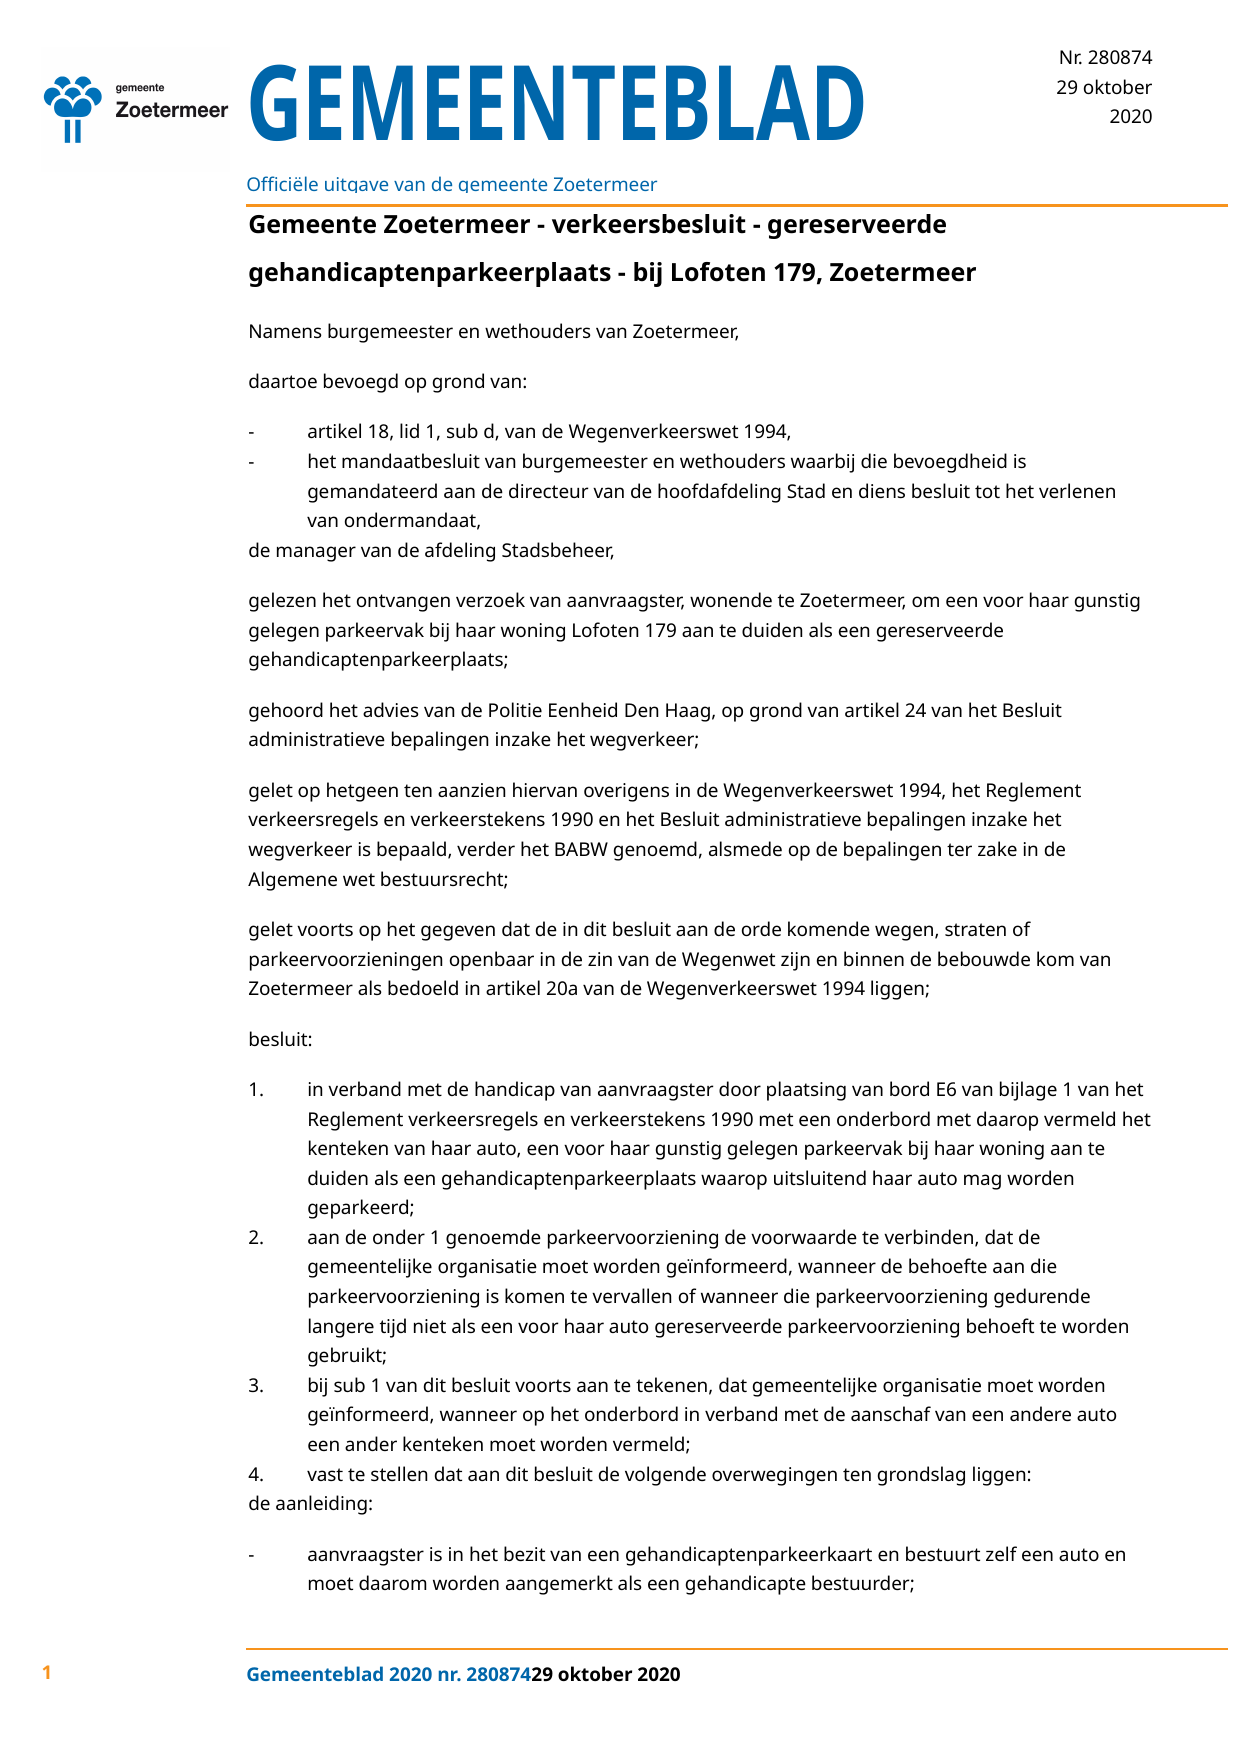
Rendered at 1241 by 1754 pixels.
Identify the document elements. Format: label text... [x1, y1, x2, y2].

text daartoe bevoegd op grond van: [248, 368, 1152, 394]
text besluit: [248, 1026, 1152, 1052]
text gelezen het ontvangen verzoek van aanvraagster, wonende te Zoetermeer, om een voor haar gunstig gelegen parkeervak bij haar woning Lofoten 179 aan te duiden als een gereserveerde gehandicaptenparkeerplaats; [248, 587, 1152, 672]
text Gemeente Zoetermeer - verkeersbesluit - gereserveerde gehandicaptenparkeerplaats - bij Lofoten 179, Zoetermeer [248, 207, 1152, 288]
text gelet voorts op het gegeven dat de in dit besluit aan de orde komende wegen, straten of parkeervoorzieningen openbaar in de zin van de Wegenwet zijn en binnen de bebouwde kom van Zoetermeer als bedoeld in artikel 20a van de Wegenverkeerswet 1994 liggen; [248, 916, 1152, 1001]
text gehoord het advies van de Politie Eenheid Den Haag, op grond van artikel 24 van het Besluit administratieve bepalingen inzake het wegverkeer; [248, 697, 1152, 752]
list aanvraagster is in het bezit van een gehandicaptenparkeerkaart en bestuurt zelf een auto en moet daarom worden aangemerkt als een gehandicapte bestuurder; [248, 1541, 1152, 1596]
list artikel 18, lid 1, sub d, van de Wegenverkeerswet 1994, [248, 419, 1152, 444]
list het mandaatbesluit van burgemeester en wethouders waarbij die bevoegdheid is gemandateerd aan de directeur van de hoofdafdeling Stad en diens besluit tot het verlenen van ondermandaat, [248, 448, 1152, 533]
text de aanleiding: [248, 1490, 1152, 1516]
list in verband met de handicap van aanvraagster door plaatsing van bord E6 van bijlage 1 van het Reglement verkeersregels en verkeerstekens 1990 met een onderbord met daarop vermeld het kenteken van haar auto, een voor haar gunstig gelegen parkeervak bij haar woning aan te duiden als een gehandicaptenparkeerplaats waarop uitsluitend haar auto mag worden geparkeerd; [248, 1076, 1152, 1220]
picture [41, 47, 231, 172]
text de manager van de afdeling Stadsbeheer, [248, 537, 1152, 563]
list aan de onder 1 genoemde parkeervoorziening de voorwaarde te verbinden, dat de gemeentelijke organisatie moet worden geïnformeerd, wanneer de behoefte aan die parkeervoorziening is komen te vervallen of wanneer die parkeervoorziening gedurende langere tijd niet als een voor haar auto gereserveerde parkeervoorziening behoeft te worden gebruikt; [248, 1224, 1152, 1368]
text gelet op hetgeen ten aanzien hiervan overigens in de Wegenverkeerswet 1994, het Reglement verkeersregels en verkeerstekens 1990 en het Besluit administratieve bepalingen inzake het wegverkeer is bepaald, verder het BABW genoemd, alsmede op de bepalingen ter zake in de Algemene wet bestuursrecht; [248, 777, 1152, 892]
list bij sub 1 van dit besluit voorts aan te tekenen, dat gemeentelijke organisatie moet worden geïnformeerd, wanneer op het onderbord in verband met de aanschaf van een andere auto een ander kenteken moet worden vermeld; [248, 1372, 1152, 1457]
text Namens burgemeester en wethouders van Zoetermeer, [248, 318, 1152, 344]
list vast te stellen dat aan dit besluit de volgende overwegingen ten grondslag liggen: [248, 1461, 1152, 1487]
